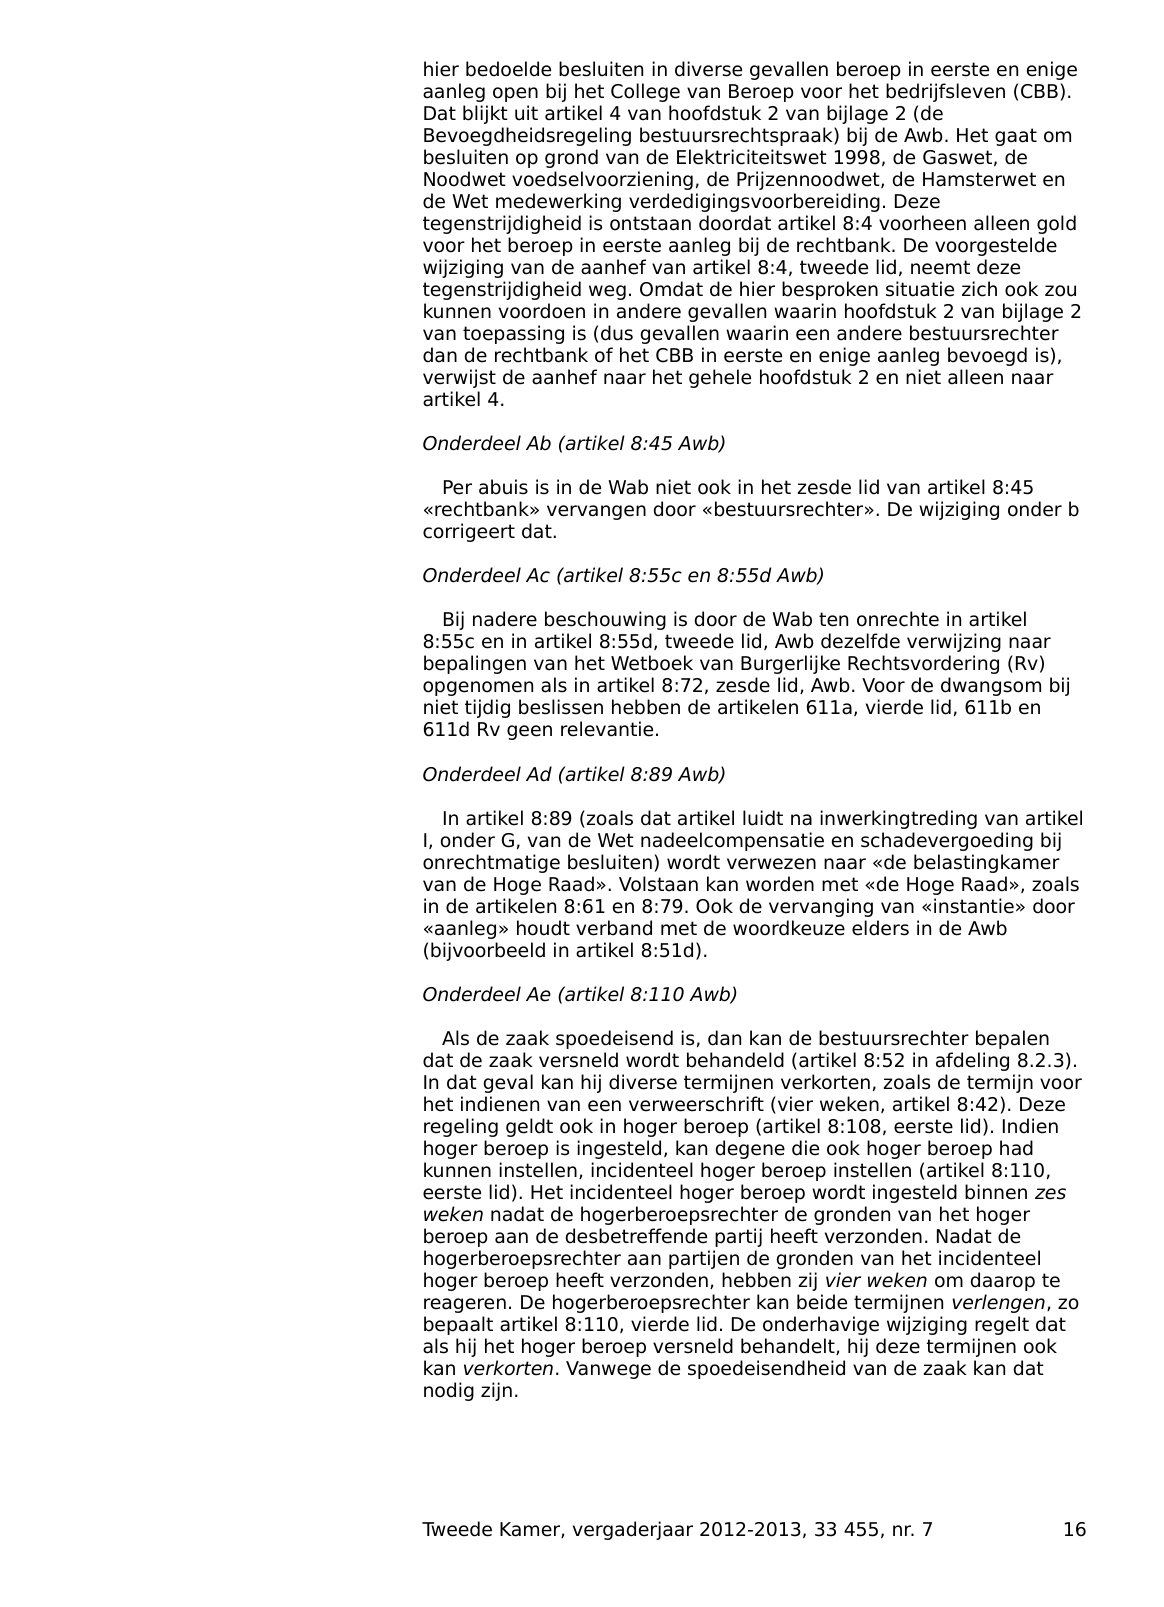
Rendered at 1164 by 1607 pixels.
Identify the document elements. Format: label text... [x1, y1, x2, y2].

text Per abuis is in de Wab niet ook in het zesde lid van artikel 8:45 «rechtbank» vervangen door «bestuursrechter». De wijziging onder b corrigeert dat. [422, 477, 1087, 543]
text hier bedoelde besluiten in diverse gevallen beroep in eerste en enige aanleg open bij het College van Beroep voor het bedrijfsleven (CBB). Dat blijkt uit artikel 4 van hoofdstuk 2 van bijlage 2 (de Bevoegdheidsregeling bestuursrechtspraak) bij de Awb. Het gaat om besluiten op grond van de Elektriciteitswet 1998, de Gaswet, de Noodwet voedselvoorziening, de Prijzennoodwet, de Hamsterwet en de Wet medewerking verdedigingsvoorbereiding. Deze tegenstrijdigheid is ontstaan doordat artikel 8:4 voorheen alleen gold voor het beroep in eerste aanleg bij de rechtbank. De voorgestelde wijziging van de aanhef van artikel 8:4, tweede lid, neemt deze tegenstrijdigheid weg. Omdat de hier besproken situatie zich ook zou kunnen voordoen in andere gevallen waarin hoofdstuk 2 van bijlage 2 van toepassing is (dus gevallen waarin een andere bestuursrechter dan de rechtbank of het CBB in eerste en enige aanleg bevoegd is), verwijst de aanhef naar het gehele hoofdstuk 2 en niet alleen naar artikel 4. [422, 59, 1087, 411]
subtitle Onderdeel Ad (artikel 8:89 Awb) [422, 763, 1087, 785]
text Als de zaak spoedeisend is, dan kan de bestuursrechter bepalen dat de zaak versneld wordt behandeld (artikel 8:52 in afdeling 8.2.3). In dat geval kan hij diverse termijnen verkorten, zoals de termijn voor het indienen van een verweerschrift (vier weken, artikel 8:42). Deze regeling geldt ook in hoger beroep (artikel 8:108, eerste lid). Indien hoger beroep is ingesteld, kan degene die ook hoger beroep had kunnen instellen, incidenteel hoger beroep instellen (artikel 8:110, eerste lid). Het incidenteel hoger beroep wordt ingesteld binnen zes weken nadat de hogerberoepsrechter de gronden van het hoger beroep aan de desbetreffende partij heeft verzonden. Nadat de hogerberoepsrechter aan partijen de gronden van het incidenteel hoger beroep heeft verzonden, hebben zij vier weken om daarop te reageren. De hogerberoepsrechter kan beide termijnen verlengen, zo bepaalt artikel 8:110, vierde lid. De onderhavige wijziging regelt dat als hij het hoger beroep versneld behandelt, hij deze termijnen ook kan verkorten. Vanwege de spoedeisendheid van de zaak kan dat nodig zijn. [422, 1028, 1087, 1401]
subtitle Onderdeel Ac (artikel 8:55c en 8:55d Awb) [422, 565, 1087, 587]
text In artikel 8:89 (zoals dat artikel luidt na inwerkingtreding van artikel I, onder G, van de Wet nadeelcompensatie en schadevergoeding bij onrechtmatige besluiten) wordt verwezen naar «de belastingkamer van de Hoge Raad». Volstaan kan worden met «de Hoge Raad», zoals in de artikelen 8:61 en 8:79. Ook de vervanging van «instantie» door «aanleg» houdt verband met de woordkeuze elders in de Awb (bijvoorbeeld in artikel 8:51d). [422, 808, 1087, 961]
text Bij nadere beschouwing is door de Wab ten onrechte in artikel 8:55c en in artikel 8:55d, tweede lid, Awb dezelfde verwijzing naar bepalingen van het Wetboek van Burgerlijke Rechtsvordering (Rv) opgenomen als in artikel 8:72, zesde lid, Awb. Voor de dwangsom bij niet tijdig beslissen hebben de artikelen 611a, vierde lid, 611b en 611d Rv geen relevantie. [422, 609, 1087, 741]
subtitle Onderdeel Ae (artikel 8:110 Awb) [422, 984, 1087, 1006]
subtitle Onderdeel Ab (artikel 8:45 Awb) [422, 433, 1087, 455]
